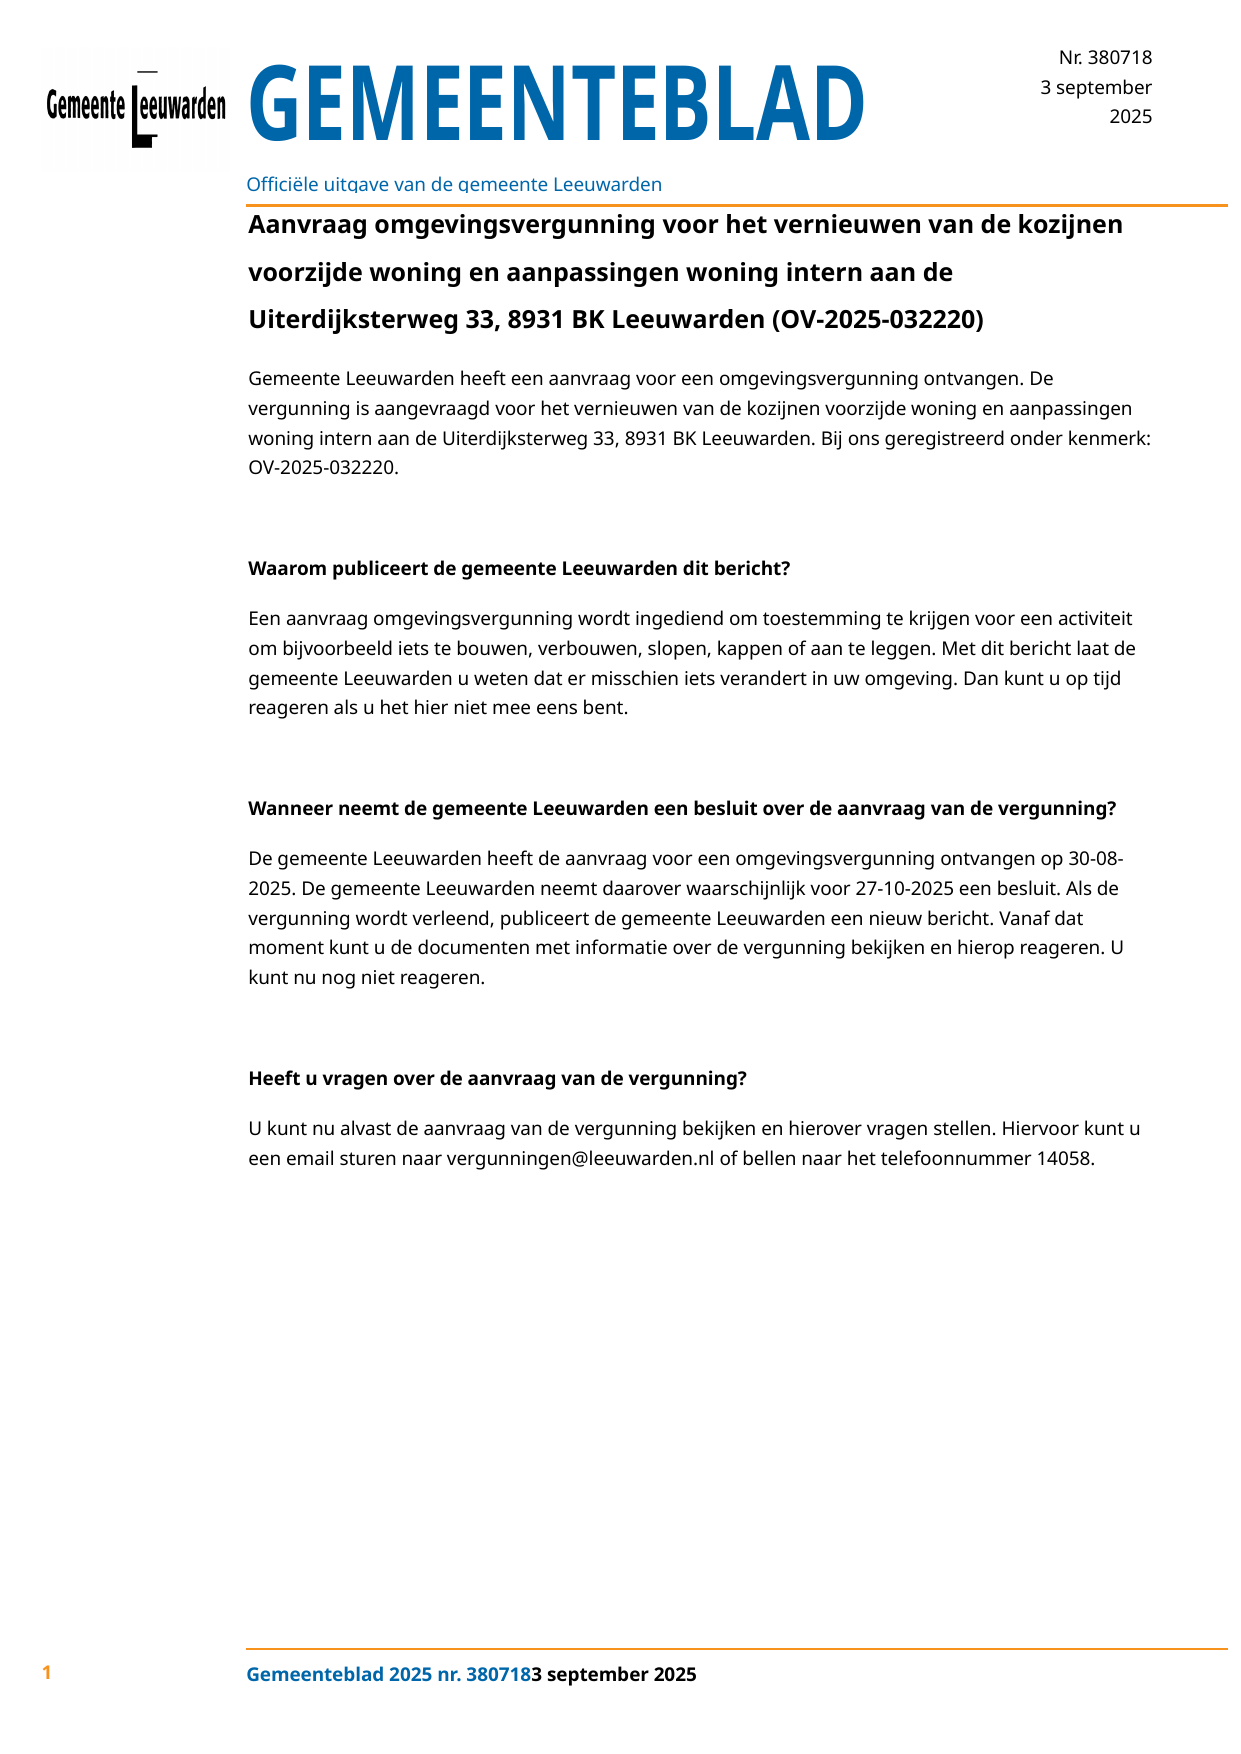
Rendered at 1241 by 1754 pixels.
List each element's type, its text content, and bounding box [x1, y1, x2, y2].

text De gemeente Leeuwarden heeft de aanvraag voor een omgevingsvergunning ontvangen op 30-08-2025. De gemeente Leeuwarden neemt daarover waarschijnlijk voor 27-10-2025 een besluit. Als de vergunning wordt verleend, publiceert de gemeente Leeuwarden een nieuw bericht. Vanaf dat moment kunt u de documenten met informatie over de vergunning bekijken en hierop reageren. U kunt nu nog niet reageren. [248, 846, 1152, 989]
text U kunt nu alvast de aanvraag van de vergunning bekijken en hierover vragen stellen. Hiervoor kunt u een email sturen naar vergunningen@leeuwarden.nl of bellen naar het telefoonnummer 14058. [248, 1115, 1152, 1170]
text Wanneer neemt de gemeente Leeuwarden een besluit over de aanvraag van de vergunning? [248, 795, 1152, 821]
text Gemeente Leeuwarden heeft een aanvraag voor een omgevingsvergunning ontvangen. De vergunning is aangevraagd voor het vernieuwen van de kozijnen voorzijde woning en aanpassingen woning intern aan de Uiterdijksterweg 33, 8931 BK Leeuwarden. Bij ons geregistreerd onder kenmerk: OV-2025-032220. [248, 366, 1152, 480]
text Aanvraag omgevingsvergunning voor het vernieuwen van de kozijnen voorzijde woning en aanpassingen woning intern aan de Uiterdijksterweg 33, 8931 BK Leeuwarden (OV-2025-032220) [248, 207, 1152, 336]
picture [41, 47, 231, 172]
text Een aanvraag omgevingsvergunning wordt ingediend om toestemming te krijgen voor een activiteit om bijvoorbeeld iets te bouwen, verbouwen, slopen, kappen of aan te leggen. Met dit bericht laat de gemeente Leeuwarden u weten dat er misschien iets verandert in uw omgeving. Dan kunt u op tijd reageren als u het hier niet mee eens bent. [248, 606, 1152, 720]
text Waarom publiceert de gemeente Leeuwarden dit bericht? [248, 555, 1152, 581]
text Heeft u vragen over de aanvraag van de vergunning? [248, 1065, 1152, 1090]
